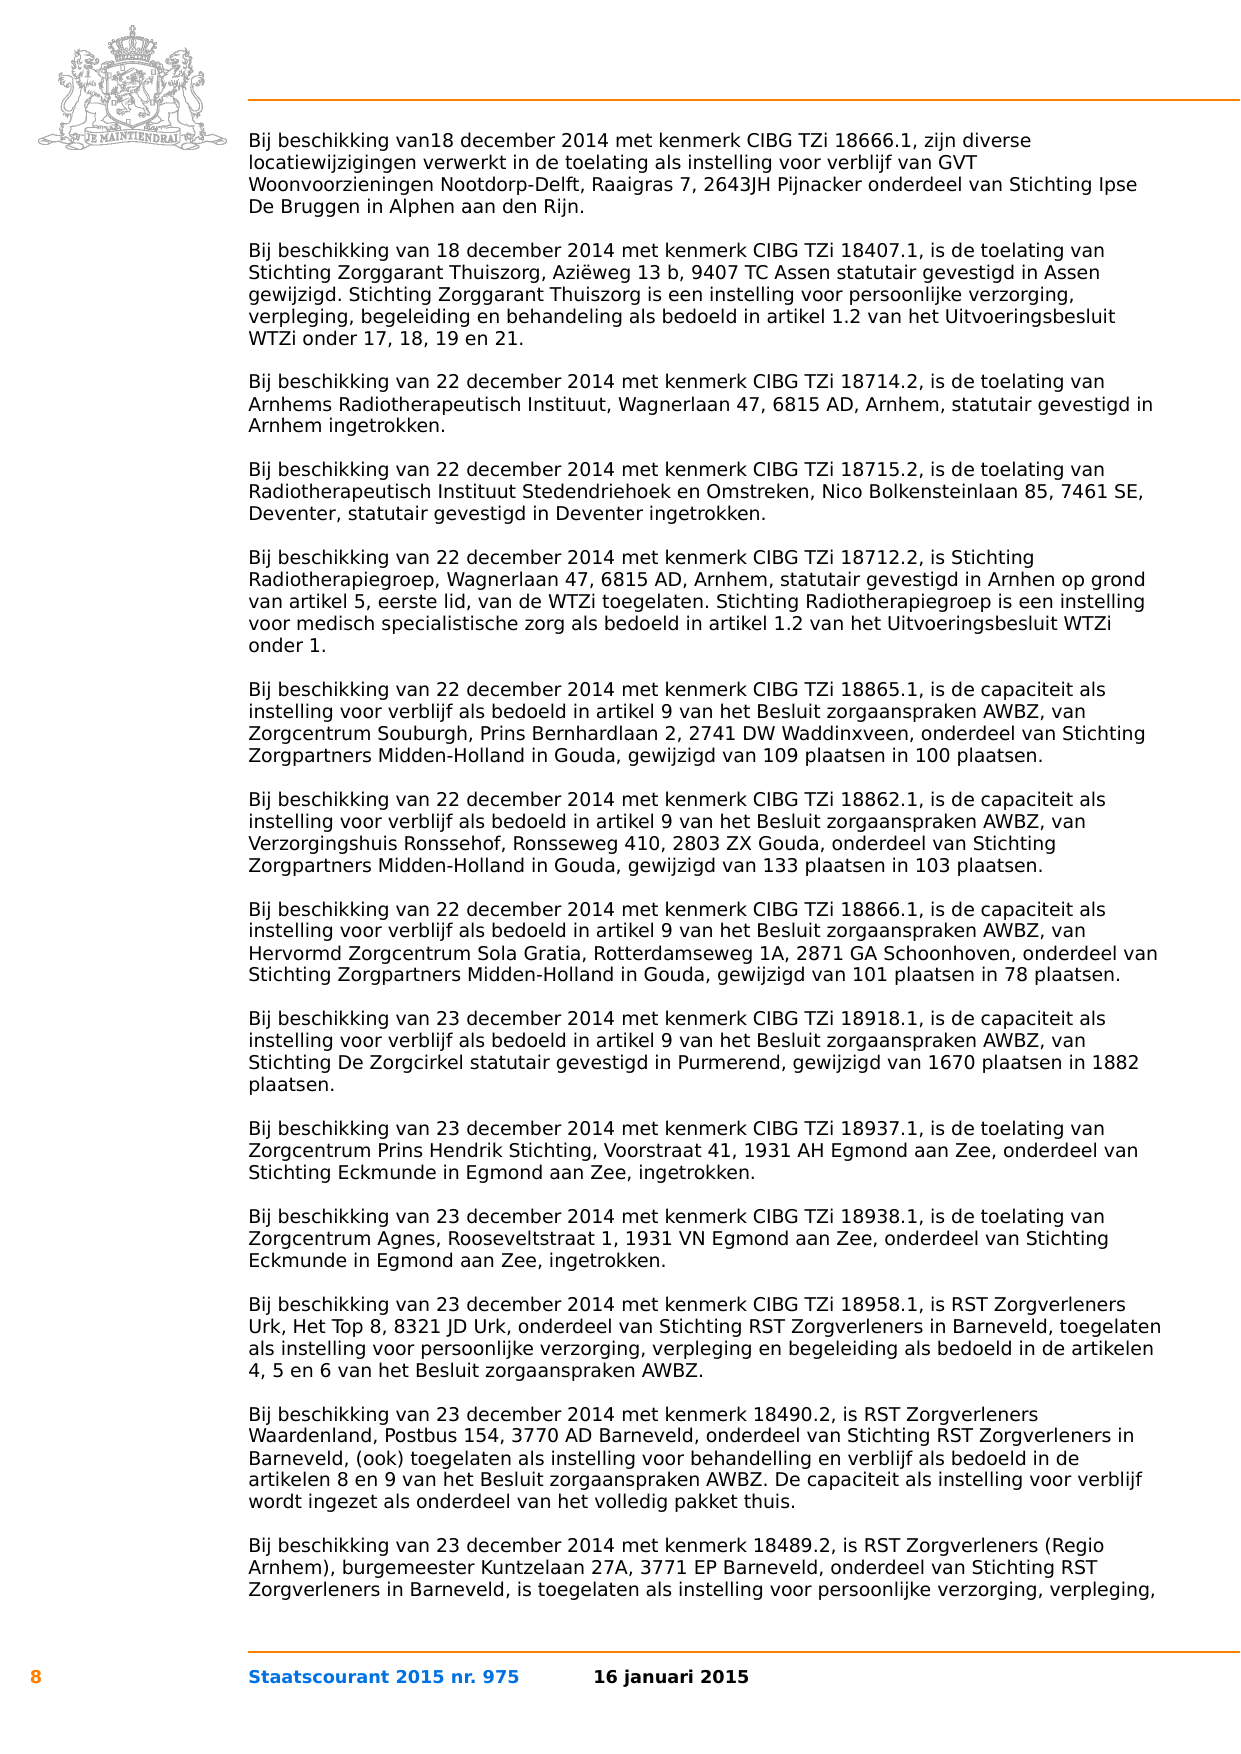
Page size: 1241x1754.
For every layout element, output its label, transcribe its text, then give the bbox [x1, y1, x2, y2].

text Bij beschikking van 22 december 2014 met kenmerk CIBG TZi 18715.2, is de toelating van Radiotherapeutisch Instituut Stedendriehoek en Omstreken, Nico Bolkensteinlaan 85, 7461 SE, Deventer, statutair gevestigd in Deventer ingetrokken. [248, 459, 1163, 525]
text Bij beschikking van 23 december 2014 met kenmerk CIBG TZi 18937.1, is de toelating van Zorgcentrum Prins Hendrik Stichting, Voorstraat 41, 1931 AH Egmond aan Zee, onderdeel van Stichting Eckmunde in Egmond aan Zee, ingetrokken. [248, 1118, 1163, 1184]
text Bij beschikking van 23 december 2014 met kenmerk 18490.2, is RST Zorgverleners Waardenland, Postbus 154, 3770 AD Barneveld, onderdeel van Stichting RST Zorgverleners in Barneveld, (ook) toegelaten als instelling voor behandelling en verblijf als bedoeld in de artikelen 8 en 9 van het Besluit zorgaanspraken AWBZ. De capaciteit als instelling voor verblijf wordt ingezet als onderdeel van het volledig pakket thuis. [248, 1403, 1163, 1513]
text Bij beschikking van 22 december 2014 met kenmerk CIBG TZi 18714.2, is de toelating van Arnhems Radiotherapeutisch Instituut, Wagnerlaan 47, 6815 AD, Arnhem, statutair gevestigd in Arnhem ingetrokken. [248, 371, 1163, 437]
picture [38, 25, 227, 150]
text Bij beschikking van 22 december 2014 met kenmerk CIBG TZi 18712.2, is Stichting Radiotherapiegroep, Wagnerlaan 47, 6815 AD, Arnhem, statutair gevestigd in Arnhen op grond van artikel 5, eerste lid, van de WTZi toegelaten. Stichting Radiotherapiegroep is een instelling voor medisch specialistische zorg als bedoeld in artikel 1.2 van het Uitvoeringsbesluit WTZi onder 1. [248, 547, 1163, 657]
text Bij beschikking van 22 december 2014 met kenmerk CIBG TZi 18866.1, is de capaciteit als instelling voor verblijf als bedoeld in artikel 9 van het Besluit zorgaanspraken AWBZ, van Hervormd Zorgcentrum Sola Gratia, Rotterdamseweg 1A, 2871 GA Schoonhoven, onderdeel van Stichting Zorgpartners Midden-Holland in Gouda, gewijzigd van 101 plaatsen in 78 plaatsen. [248, 898, 1163, 986]
text Bij beschikking van 23 december 2014 met kenmerk 18489.2, is RST Zorgverleners (Regio Arnhem), burgemeester Kuntzelaan 27A, 3771 EP Barneveld, onderdeel van Stichting RST Zorgverleners in Barneveld, is toegelaten als instelling voor persoonlijke verzorging, verpleging, [248, 1535, 1163, 1601]
text Bij beschikking van18 december 2014 met kenmerk CIBG TZi 18666.1, zijn diverse locatiewijzigingen verwerkt in de toelating als instelling voor verblijf van GVT Woonvoorzieningen Nootdorp-Delft, Raaigras 7, 2643JH Pijnacker onderdeel van Stichting Ipse De Bruggen in Alphen aan den Rijn. [248, 130, 1163, 218]
text Bij beschikking van 18 december 2014 met kenmerk CIBG TZi 18407.1, is de toelating van Stichting Zorggarant Thuiszorg, Aziëweg 13 b, 9407 TC Assen statutair gevestigd in Assen gewijzigd. Stichting Zorggarant Thuiszorg is een instelling voor persoonlijke verzorging, verpleging, begeleiding en behandeling als bedoeld in artikel 1.2 van het Uitvoeringsbesluit WTZi onder 17, 18, 19 en 21. [248, 240, 1163, 349]
text Bij beschikking van 23 december 2014 met kenmerk CIBG TZi 18958.1, is RST Zorgverleners Urk, Het Top 8, 8321 JD Urk, onderdeel van Stichting RST Zorgverleners in Barneveld, toegelaten als instelling voor persoonlijke verzorging, verpleging en begeleiding als bedoeld in de artikelen 4, 5 en 6 van het Besluit zorgaanspraken AWBZ. [248, 1294, 1163, 1382]
text Bij beschikking van 23 december 2014 met kenmerk CIBG TZi 18918.1, is de capaciteit als instelling voor verblijf als bedoeld in artikel 9 van het Besluit zorgaanspraken AWBZ, van Stichting De Zorgcirkel statutair gevestigd in Purmerend, gewijzigd van 1670 plaatsen in 1882 plaatsen. [248, 1008, 1163, 1096]
text Bij beschikking van 22 december 2014 met kenmerk CIBG TZi 18865.1, is de capaciteit als instelling voor verblijf als bedoeld in artikel 9 van het Besluit zorgaanspraken AWBZ, van Zorgcentrum Souburgh, Prins Bernhardlaan 2, 2741 DW Waddinxveen, onderdeel van Stichting Zorgpartners Midden-Holland in Gouda, gewijzigd van 109 plaatsen in 100 plaatsen. [248, 679, 1163, 767]
text Bij beschikking van 22 december 2014 met kenmerk CIBG TZi 18862.1, is de capaciteit als instelling voor verblijf als bedoeld in artikel 9 van het Besluit zorgaanspraken AWBZ, van Verzorgingshuis Ronssehof, Ronsseweg 410, 2803 ZX Gouda, onderdeel van Stichting Zorgpartners Midden-Holland in Gouda, gewijzigd van 133 plaatsen in 103 plaatsen. [248, 789, 1163, 877]
text Bij beschikking van 23 december 2014 met kenmerk CIBG TZi 18938.1, is de toelating van Zorgcentrum Agnes, Rooseveltstraat 1, 1931 VN Egmond aan Zee, onderdeel van Stichting Eckmunde in Egmond aan Zee, ingetrokken. [248, 1206, 1163, 1272]
